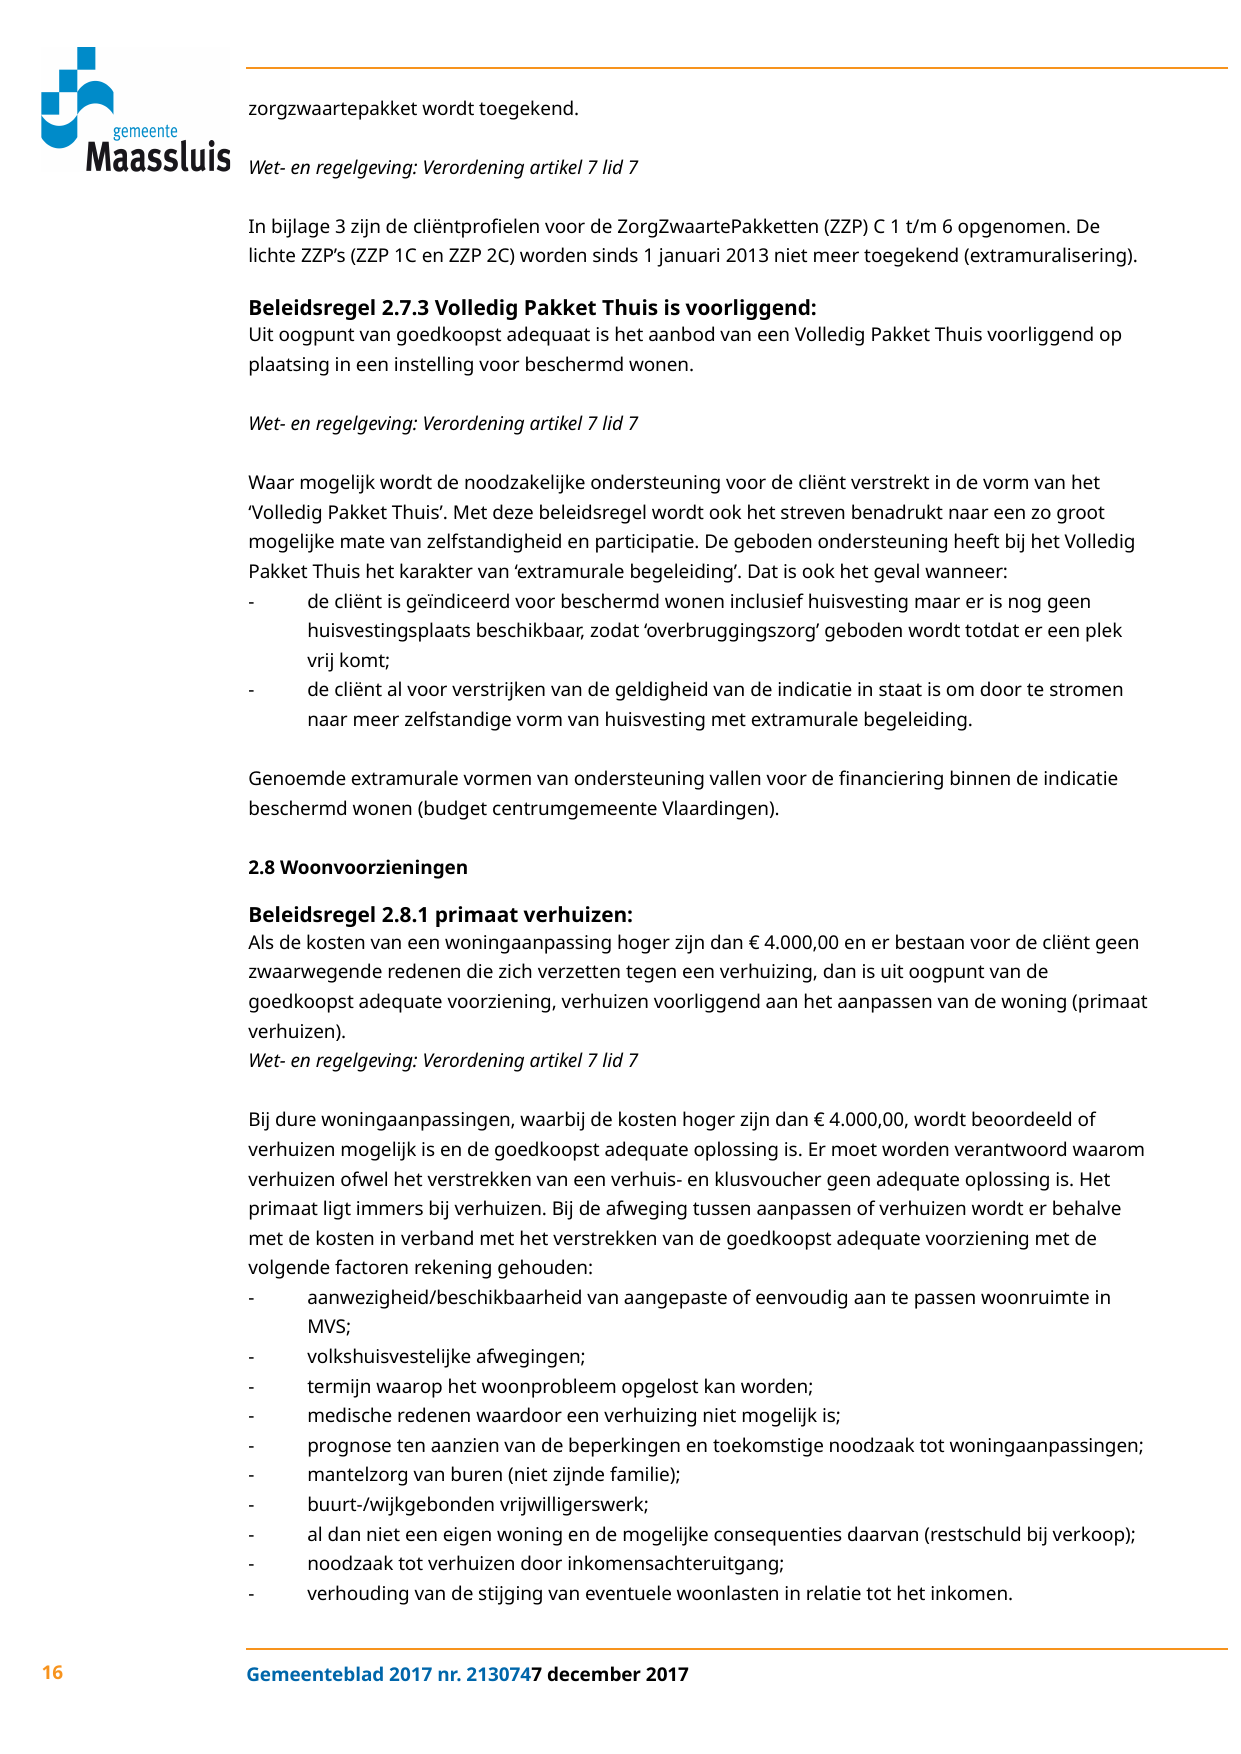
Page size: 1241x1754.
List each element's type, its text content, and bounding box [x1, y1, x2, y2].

list medische redenen waardoor een verhuizing niet mogelijk is; [248, 1402, 1152, 1428]
text zorgzwaartepakket wordt toegekend. [248, 95, 1152, 121]
list noodzaak tot verhuizen door inkomensachteruitgang; [248, 1550, 1152, 1576]
text Wet- en regelgeving: Verordening artikel 7 lid 7 [248, 1047, 1152, 1073]
text Beleidsregel 2.8.1 primaat verhuizen: [248, 901, 1152, 929]
list volkshuisvestelijke afwegingen; [248, 1343, 1152, 1369]
list de cliënt is geïndiceerd voor beschermd wonen inclusief huisvesting maar er is nog geen huisvestingsplaats beschikbaar, zodat ‘overbruggingszorg’ geboden wordt totdat er een plek vrij komt; [248, 588, 1152, 673]
list buurt-/wijkgebonden vrijwilligerswerk; [248, 1491, 1152, 1517]
text 2.8 Woonvoorzieningen [248, 854, 1152, 880]
text In bijlage 3 zijn de cliëntprofielen voor de ZorgZwaartePakketten (ZZP) C 1 t/m 6 opgenomen. De lichte ZZP’s (ZZP 1C en ZZP 2C) worden sinds 1 januari 2013 niet meer toegekend (extramuralisering). [248, 213, 1152, 268]
list de cliënt al voor verstrijken van de geldigheid van de indicatie in staat is om door te stromen naar meer zelfstandige vorm van huisvesting met extramurale begeleiding. [248, 677, 1152, 732]
text Genoemde extramurale vormen van ondersteuning vallen voor de financiering binnen de indicatie beschermd wonen (budget centrumgemeente Vlaardingen). [248, 765, 1152, 821]
list verhouding van de stijging van eventuele woonlasten in relatie tot het inkomen. [248, 1580, 1152, 1606]
text Wet- en regelgeving: Verordening artikel 7 lid 7 [248, 154, 1152, 180]
text Waar mogelijk wordt de noodzakelijke ondersteuning voor de cliënt verstrekt in de vorm van het ‘Volledig Pakket Thuis’. Met deze beleidsregel wordt ook het streven benadrukt naar een zo groot mogelijke mate van zelfstandigheid en participatie. De geboden ondersteuning heeft bij het Volledig Pakket Thuis het karakter van ‘extramurale begeleiding’. Dat is ook het geval wanneer: [248, 469, 1152, 584]
list al dan niet een eigen woning en de mogelijke consequenties daarvan (restschuld bij verkoop); [248, 1521, 1152, 1546]
list prognose ten aanzien van de beperkingen en toekomstige noodzaak tot woningaanpassingen; [248, 1432, 1152, 1458]
text Beleidsregel 2.7.3 Volledig Pakket Thuis is voorliggend: [248, 293, 1152, 322]
text Uit oogpunt van goedkoopst adequaat is het aanbod van een Volledig Pakket Thuis voorliggend op plaatsing in een instelling voor beschermd wonen. [248, 322, 1152, 377]
text Bij dure woningaanpassingen, waarbij de kosten hoger zijn dan € 4.000,00, wordt beoordeeld of verhuizen mogelijk is en de goedkoopst adequate oplossing is. Er moet worden verantwoord waarom verhuizen ofwel het verstrekken van een verhuis- en klusvoucher geen adequate oplossing is. Het primaat ligt immers bij verhuizen. Bij de afweging tussen aanpassen of verhuizen wordt er behalve met de kosten in verband met het verstrekken van de goedkoopst adequate voorziening met de volgende factoren rekening gehouden: [248, 1107, 1152, 1280]
picture [41, 47, 231, 172]
text Wet- en regelgeving: Verordening artikel 7 lid 7 [248, 410, 1152, 436]
text Als de kosten van een woningaanpassing hoger zijn dan € 4.000,00 en er bestaan voor de cliënt geen zwaarwegende redenen die zich verzetten tegen een verhuizing, dan is uit oogpunt van de goedkoopst adequate voorziening, verhuizen voorliggend aan het aanpassen van de woning (primaat verhuizen). [248, 929, 1152, 1043]
list mantelzorg van buren (niet zijnde familie); [248, 1462, 1152, 1487]
list termijn waarop het woonprobleem opgelost kan worden; [248, 1373, 1152, 1398]
picture [41, 47, 77, 92]
list aanwezigheid/beschikbaarheid van aangepaste of eenvoudig aan te passen woonruimte in MVS; [248, 1284, 1152, 1339]
